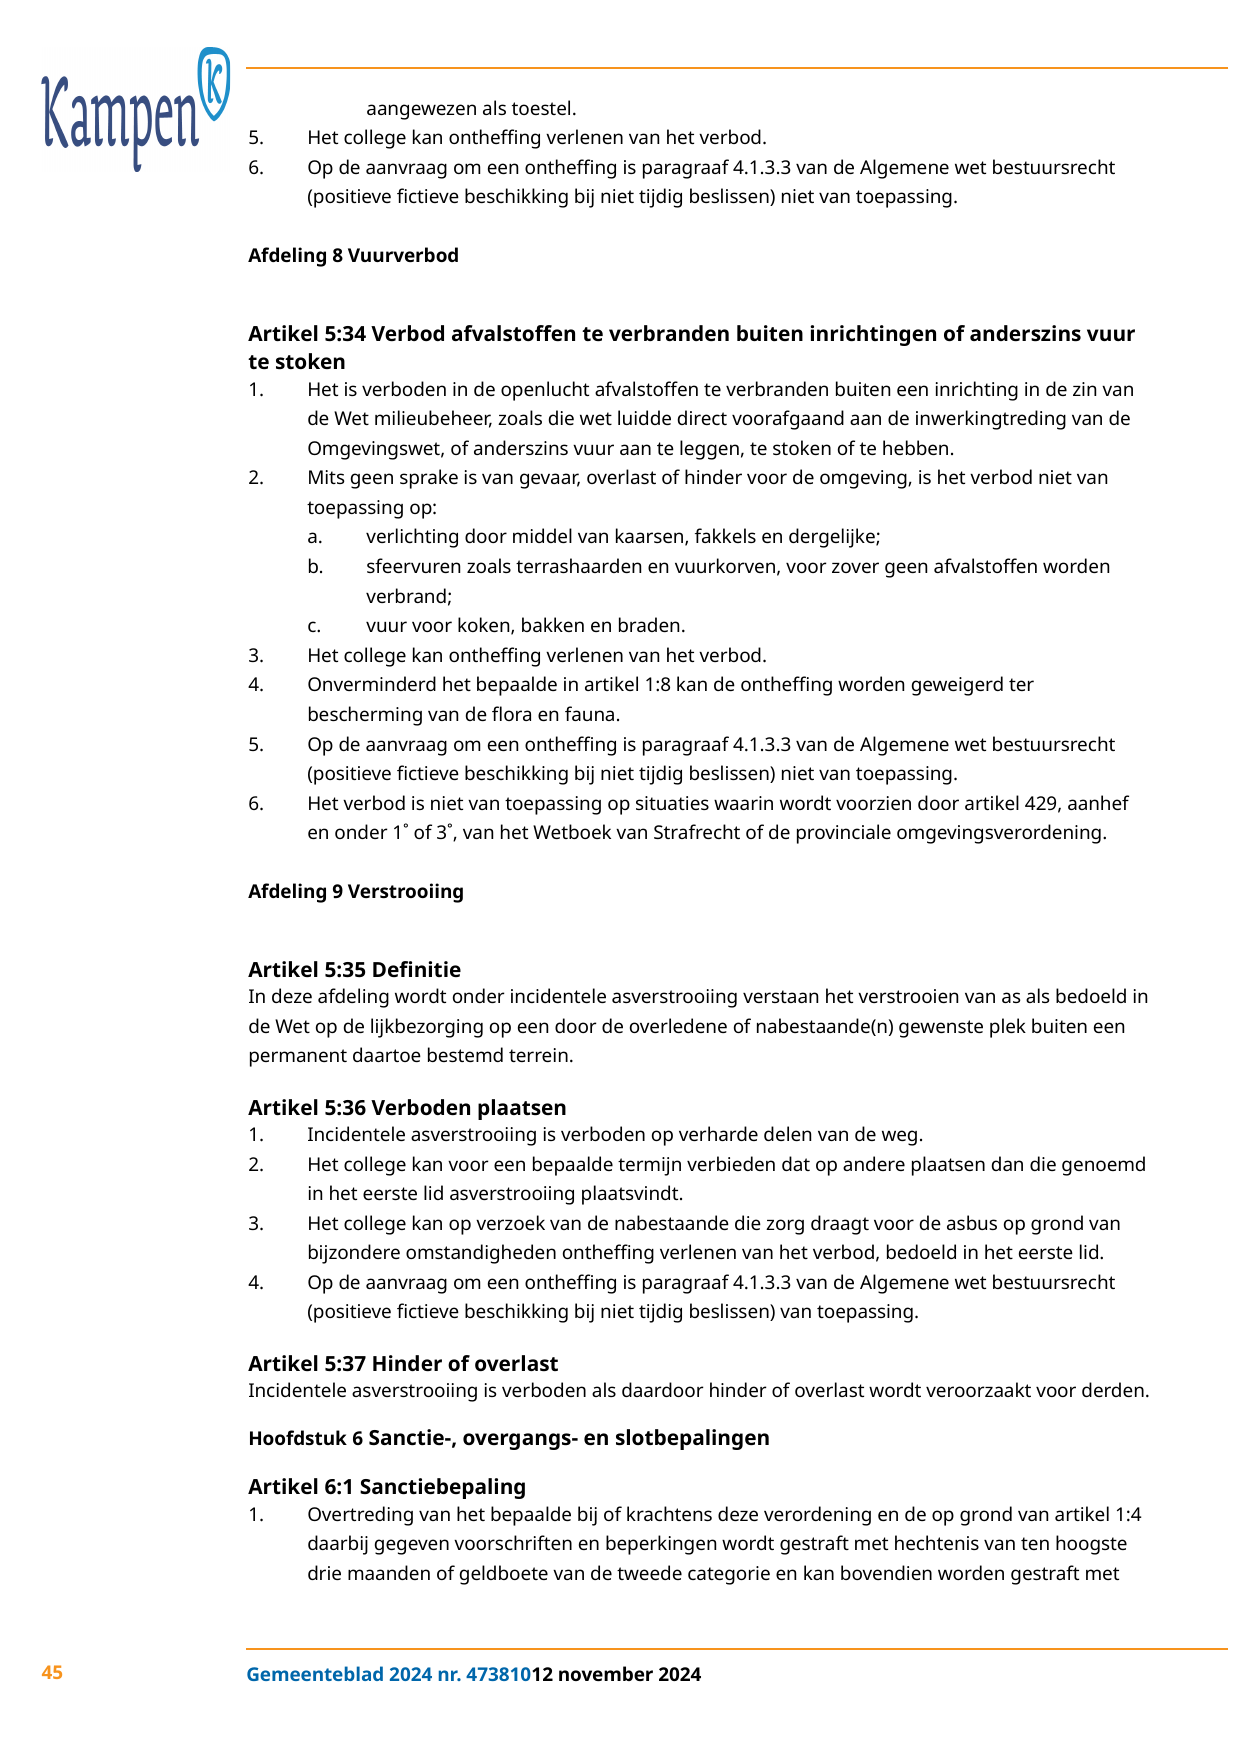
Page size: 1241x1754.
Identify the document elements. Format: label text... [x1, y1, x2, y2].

text Artikel 5:35 Definitie [248, 955, 1152, 983]
text Afdeling 9 Verstrooiing [248, 879, 1152, 904]
text In deze afdeling wordt onder incidentele asverstrooiing verstaan het verstrooien van as als bedoeld in de Wet op de lijkbezorging op een door de overledene of nabestaande(n) gewenste plek buiten een permanent daartoe bestemd terrein. [248, 983, 1152, 1068]
list Overtreding van het bepaalde bij of krachtens deze verordening en de op grond van artikel 1:4 daarbij gegeven voorschriften en beperkingen wordt gestraft met hechtenis van ten hoogste drie maanden of geldboete van de tweede categorie en kan bovendien worden gestraft met [248, 1501, 1152, 1586]
text Incidentele asverstrooiing is verboden als daardoor hinder of overlast wordt veroorzaakt voor derden. [248, 1378, 1152, 1403]
list aangewezen als toestel. [307, 95, 1152, 121]
list Het college kan ontheffing verlenen van het verbod. [248, 124, 1152, 150]
list Mits geen sprake is van gevaar, overlast of hinder voor de omgeving, is het verbod niet van toepassing op: [248, 464, 1152, 520]
list Het college kan ontheffing verlenen van het verbod. [248, 642, 1152, 668]
text Artikel 5:36 Verboden plaatsen [248, 1093, 1152, 1121]
text Hoofdstuk 6 Sanctie-, overgangs- en slotbepalingen [248, 1423, 1152, 1452]
text Artikel 5:34 Verbod afvalstoffen te verbranden buiten inrichtingen of anderszins vuur te stoken [248, 319, 1152, 376]
text Artikel 5:37 Hinder of overlast [248, 1349, 1152, 1378]
list Op de aanvraag om een ontheffing is paragraaf 4.1.3.3 van de Algemene wet bestuursrecht (positieve fictieve beschikking bij niet tijdig beslissen) niet van toepassing. [248, 731, 1152, 786]
list Het college kan op verzoek van de nabestaande die zorg draagt voor de asbus op grond van bijzondere omstandigheden ontheffing verlenen van het verbod, bedoeld in het eerste lid. [248, 1210, 1152, 1265]
list Onverminderd het bepaalde in artikel 1:8 kan de ontheffing worden geweigerd ter bescherming van de flora en fauna. [248, 672, 1152, 727]
list verlichting door middel van kaarsen, fakkels en dergelijke; [307, 524, 1152, 549]
picture [41, 47, 231, 172]
list Het is verboden in de openlucht afvalstoffen te verbranden buiten een inrichting in de zin van de Wet milieubeheer, zoals die wet luidde direct voorafgaand aan de inwerkingtreding van de Omgevingswet, of anderszins vuur aan te leggen, te stoken of te hebben. [248, 376, 1152, 461]
list Op de aanvraag om een ontheffing is paragraaf 4.1.3.3 van de Algemene wet bestuursrecht (positieve fictieve beschikking bij niet tijdig beslissen) niet van toepassing. [248, 154, 1152, 209]
list vuur voor koken, bakken en braden. [307, 612, 1152, 638]
text Artikel 6:1 Sanctiebepaling [248, 1472, 1152, 1501]
list Incidentele asverstrooiing is verboden op verharde delen van de weg. [248, 1121, 1152, 1147]
list Het verbod is niet van toepassing op situaties waarin wordt voorzien door artikel 429, aanhef en onder 1˚ of 3˚, van het Wetboek van Strafrecht of de provinciale omgevingsverordening. [248, 790, 1152, 845]
list Het college kan voor een bepaalde termijn verbieden dat op andere plaatsen dan die genoemd in het eerste lid asverstrooiing plaatsvindt. [248, 1151, 1152, 1206]
list sfeervuren zoals terrashaarden en vuurkorven, voor zover geen afvalstoffen worden verbrand; [307, 553, 1152, 608]
text Afdeling 8 Vuurverbod [248, 243, 1152, 268]
list Op de aanvraag om een ontheffing is paragraaf 4.1.3.3 van de Algemene wet bestuursrecht (positieve fictieve beschikking bij niet tijdig beslissen) van toepassing. [248, 1269, 1152, 1324]
